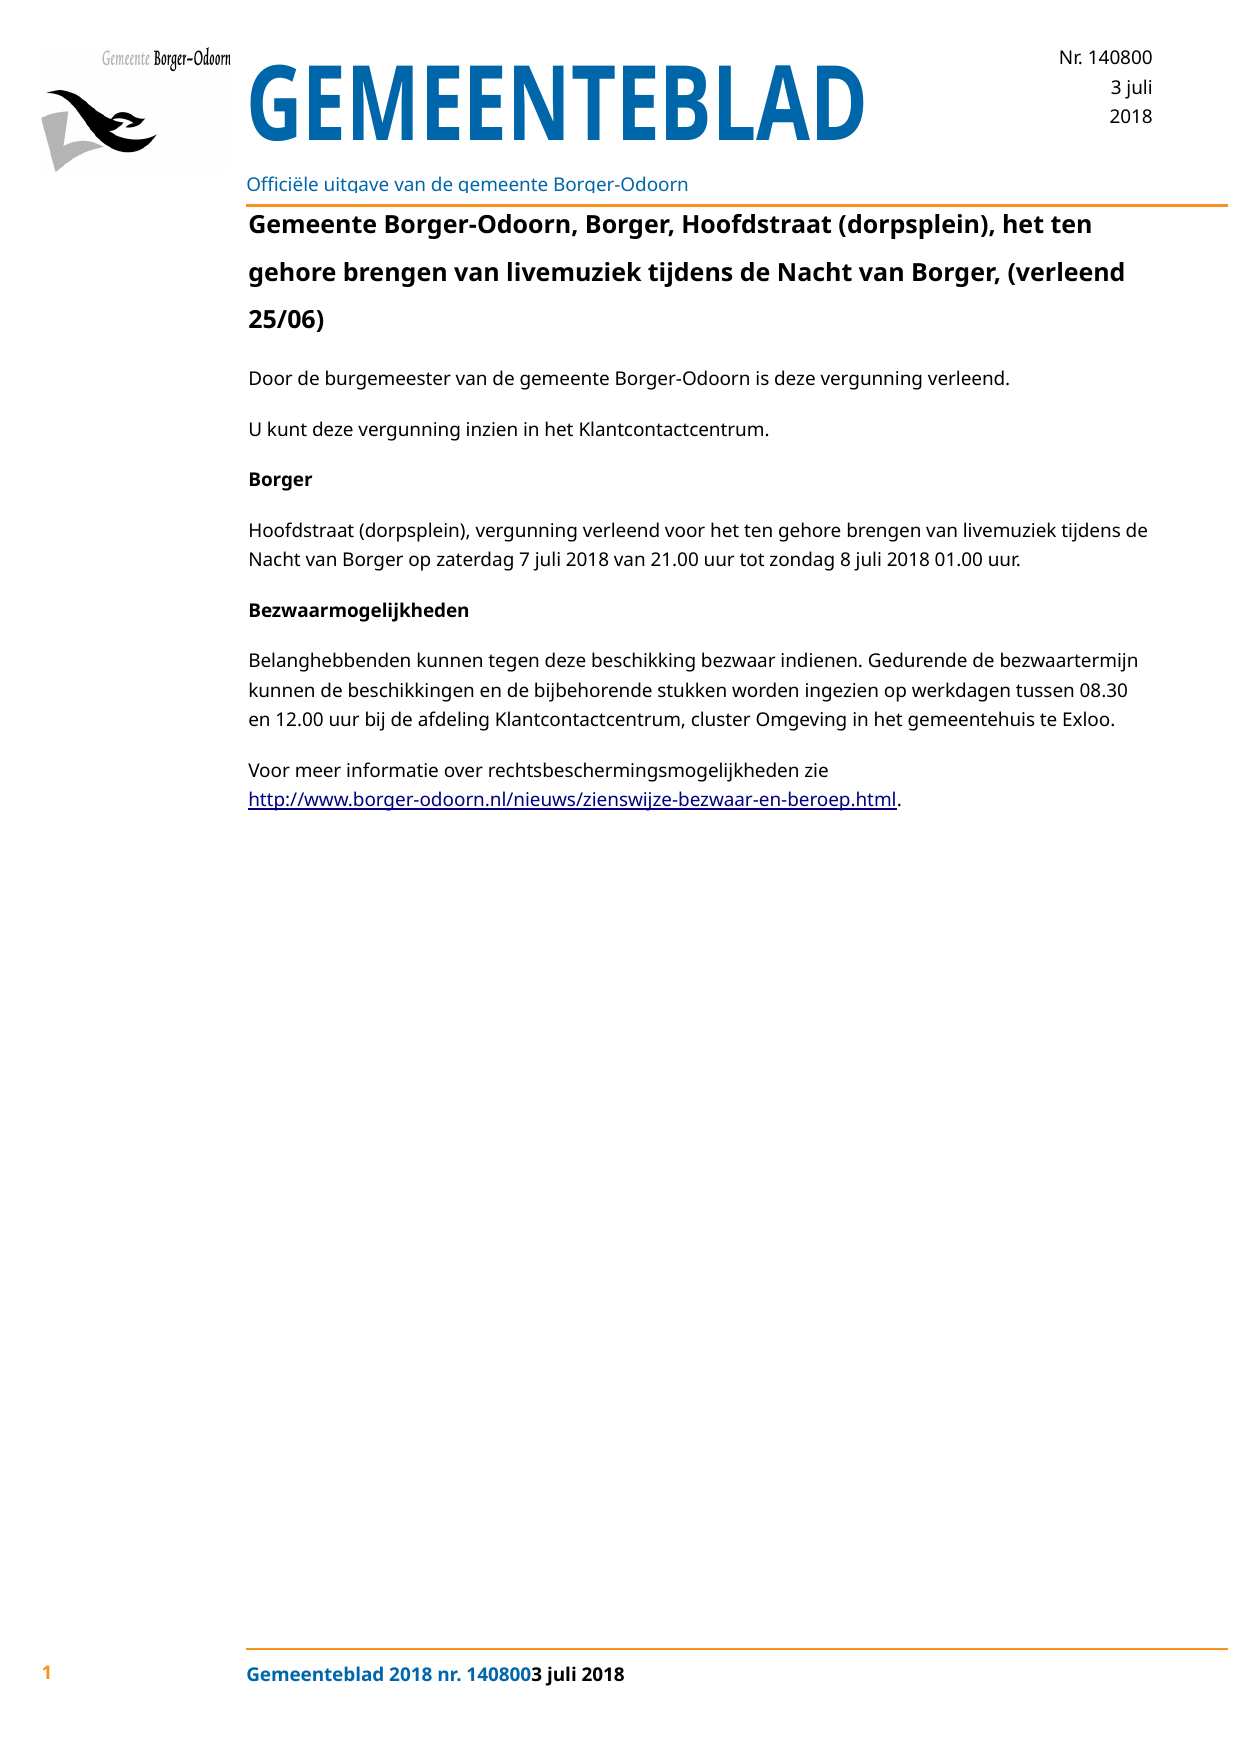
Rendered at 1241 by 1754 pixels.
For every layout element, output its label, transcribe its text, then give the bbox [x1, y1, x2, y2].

text Door de burgemeester van de gemeente Borger-Odoorn is deze vergunning verleend. [248, 366, 1152, 391]
text Borger [248, 466, 1152, 492]
text Bezwaarmogelijkheden [248, 597, 1152, 622]
text Hoofdstraat (dorpsplein), vergunning verleend voor het ten gehore brengen van livemuziek tijdens de Nacht van Borger op zaterdag 7 juli 2018 van 21.00 uur tot zondag 8 juli 2018 01.00 uur. [248, 517, 1152, 572]
text Gemeente Borger-Odoorn, Borger, Hoofdstraat (dorpsplein), het ten gehore brengen van livemuziek tijdens de Nacht van Borger, (verleend 25/06) [248, 207, 1152, 336]
text U kunt deze vergunning inzien in het Klantcontactcentrum. [248, 416, 1152, 442]
text Voor meer informatie over rechtsbeschermingsmogelijkheden zie http://www.borger-odoorn.nl/nieuws/zienswijze-bezwaar-en-beroep.html. [248, 757, 1152, 812]
picture [41, 47, 231, 172]
text Belanghebbenden kunnen tegen deze beschikking bezwaar indienen. Gedurende de bezwaartermijn kunnen de beschikkingen en de bijbehorende stukken worden ingezien op werkdagen tussen 08.30 en 12.00 uur bij de afdeling Klantcontactcentrum, cluster Omgeving in het gemeentehuis te Exloo. [248, 647, 1152, 732]
